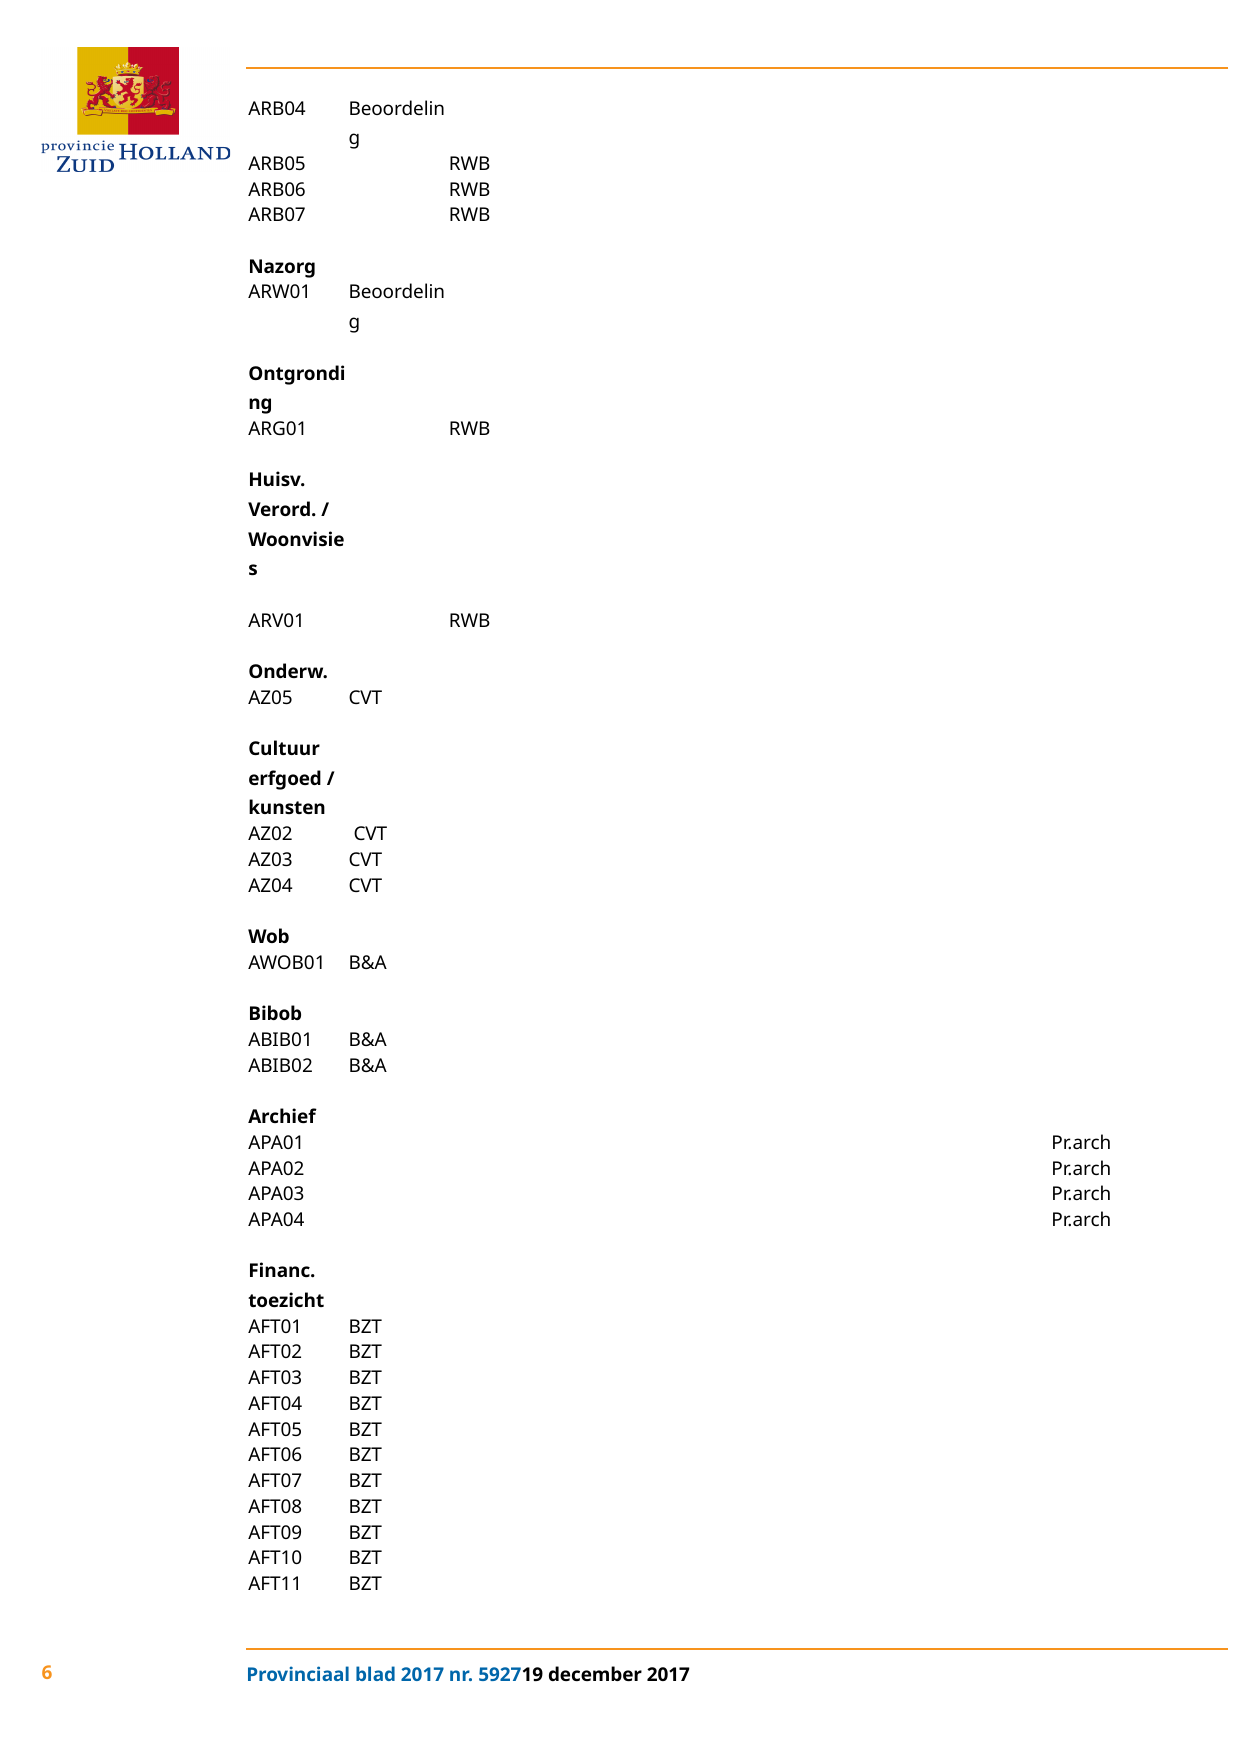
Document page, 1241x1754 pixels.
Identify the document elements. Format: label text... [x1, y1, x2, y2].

table_cell [449, 1390, 549, 1416]
table_cell [750, 467, 850, 581]
table_cell [449, 975, 549, 1000]
table_cell [951, 1519, 1051, 1544]
table_cell [1051, 279, 1152, 334]
table_cell [449, 581, 549, 607]
table_cell [549, 1181, 649, 1206]
table_cell [850, 441, 951, 467]
table_cell [1051, 975, 1152, 1000]
table_cell [650, 1519, 750, 1544]
table_cell [750, 1052, 850, 1078]
table_cell [449, 1103, 549, 1129]
table_cell Archief [248, 1103, 348, 1129]
table_cell B&A [348, 949, 449, 975]
table_cell [549, 1206, 649, 1232]
table_cell BZT [348, 1442, 449, 1467]
table_cell AWOB01 [248, 949, 348, 975]
table_cell [750, 1129, 850, 1155]
table_cell BZT [348, 1313, 449, 1339]
table_cell [750, 279, 850, 334]
table_cell [850, 1129, 951, 1155]
table_cell [650, 820, 750, 846]
table_cell [248, 581, 348, 607]
table_cell [348, 923, 449, 949]
table_cell [449, 1078, 549, 1103]
table_cell [951, 923, 1051, 949]
table_cell [750, 1000, 850, 1026]
table_cell [750, 633, 850, 658]
table_cell [951, 1026, 1051, 1052]
table_cell [1051, 202, 1152, 227]
table_cell [750, 684, 850, 710]
table_cell [650, 975, 750, 1000]
table_cell [650, 334, 750, 360]
table_cell [850, 253, 951, 279]
table_cell [951, 846, 1051, 872]
table_cell [650, 658, 750, 684]
table_cell AFT11 [248, 1570, 348, 1596]
table_cell Beoordeling [348, 279, 449, 334]
table_cell [1051, 846, 1152, 872]
table_cell CVT [348, 846, 449, 872]
table_cell [549, 227, 649, 253]
table_cell [650, 95, 750, 150]
table_cell [750, 658, 850, 684]
table_cell [850, 820, 951, 846]
table_cell [449, 441, 549, 467]
table_cell [951, 710, 1051, 735]
table_cell [650, 1206, 750, 1232]
table_cell [549, 1442, 649, 1467]
table_cell [449, 334, 549, 360]
table_cell BZT [348, 1519, 449, 1544]
table_cell [1051, 1258, 1152, 1313]
table_cell Huisv. Verord. / Woonvisies [248, 467, 348, 581]
table_cell [449, 279, 549, 334]
table_cell AFT05 [248, 1416, 348, 1442]
table_cell [449, 1206, 549, 1232]
table_cell [449, 1519, 549, 1544]
table_cell [650, 1468, 750, 1493]
table_cell [750, 176, 850, 202]
table_cell [1051, 1078, 1152, 1103]
table_cell [750, 1026, 850, 1052]
table_cell [750, 1390, 850, 1416]
table_cell [951, 820, 1051, 846]
table_cell [951, 1339, 1051, 1364]
table_cell AZ03 [248, 846, 348, 872]
table_cell [549, 1416, 649, 1442]
table_cell CVT [348, 684, 449, 710]
table_cell AFT10 [248, 1545, 348, 1570]
table_cell [449, 923, 549, 949]
table_cell BZT [348, 1545, 449, 1570]
table_cell [650, 1365, 750, 1390]
table_cell [750, 923, 850, 949]
table_cell [449, 1052, 549, 1078]
table_cell [850, 684, 951, 710]
table_cell [1051, 227, 1152, 253]
table_cell [750, 1103, 850, 1129]
table_cell [650, 684, 750, 710]
table_cell [650, 923, 750, 949]
table_cell [951, 150, 1051, 176]
table_cell [248, 1078, 348, 1103]
table_cell [549, 1468, 649, 1493]
table_cell AFT03 [248, 1365, 348, 1390]
table_cell [951, 658, 1051, 684]
table_cell [348, 467, 449, 581]
table_cell [750, 1416, 850, 1442]
table_cell [1051, 581, 1152, 607]
table_cell [449, 360, 549, 415]
table_cell [650, 253, 750, 279]
table_cell [750, 1493, 850, 1519]
table_cell AZ05 [248, 684, 348, 710]
table_cell [951, 467, 1051, 581]
table_cell Ontgronding [248, 360, 348, 415]
table_cell [449, 658, 549, 684]
table_cell [650, 1181, 750, 1206]
table_cell AFT01 [248, 1313, 348, 1339]
table_cell [650, 1232, 750, 1258]
table_cell Financ. toezicht [248, 1258, 348, 1313]
table_cell [650, 1339, 750, 1364]
table_cell [549, 846, 649, 872]
table_cell [850, 633, 951, 658]
table_cell [850, 1078, 951, 1103]
table_cell [348, 441, 449, 467]
table_cell [449, 1365, 549, 1390]
table_cell [850, 975, 951, 1000]
table_cell [348, 1078, 449, 1103]
table_cell APA03 [248, 1181, 348, 1206]
table_cell [850, 334, 951, 360]
table_cell [348, 176, 449, 202]
table_cell [951, 975, 1051, 1000]
table_cell [449, 735, 549, 820]
table_cell [850, 1206, 951, 1232]
table_cell [750, 710, 850, 735]
table_cell [449, 467, 549, 581]
table_cell [348, 975, 449, 1000]
table_cell [348, 581, 449, 607]
table_cell [951, 684, 1051, 710]
table_cell [951, 633, 1051, 658]
table_cell [951, 1052, 1051, 1078]
table_cell [1051, 1232, 1152, 1258]
table_cell RWB [449, 202, 549, 227]
table_cell [750, 1206, 850, 1232]
table_cell [449, 846, 549, 872]
table_cell [549, 415, 649, 441]
table_cell Pr.arch [1051, 1155, 1152, 1181]
table_cell [549, 150, 649, 176]
table_cell AFT04 [248, 1390, 348, 1416]
table_cell [1051, 150, 1152, 176]
table_cell [750, 1570, 850, 1596]
table_cell [750, 360, 850, 415]
table_cell [1051, 1442, 1152, 1467]
table_cell [650, 1442, 750, 1467]
table_cell Pr.arch [1051, 1129, 1152, 1155]
table_cell [750, 441, 850, 467]
table_cell [549, 607, 649, 632]
table_cell [850, 581, 951, 607]
table_cell [348, 735, 449, 820]
table_cell [951, 253, 1051, 279]
table_cell [650, 846, 750, 872]
table_cell [1051, 1103, 1152, 1129]
table_cell [850, 1365, 951, 1390]
table_cell [549, 1155, 649, 1181]
table_cell [549, 684, 649, 710]
table_cell AFT08 [248, 1493, 348, 1519]
table_cell [750, 202, 850, 227]
table_cell [951, 227, 1051, 253]
table_cell [850, 872, 951, 897]
table_cell [449, 1181, 549, 1206]
table_cell [951, 279, 1051, 334]
table_cell ARG01 [248, 415, 348, 441]
table_cell [549, 1103, 649, 1129]
table_cell [1051, 949, 1152, 975]
table_cell [549, 923, 649, 949]
table_cell APA01 [248, 1129, 348, 1155]
table_cell [850, 658, 951, 684]
table_cell [549, 1545, 649, 1570]
table_cell [549, 820, 649, 846]
table_cell [449, 1129, 549, 1155]
table_cell [549, 253, 649, 279]
table_cell RWB [449, 415, 549, 441]
table_cell [951, 1416, 1051, 1442]
table_cell [850, 1052, 951, 1078]
table_cell [549, 360, 649, 415]
table_cell [850, 279, 951, 334]
table_cell [1051, 658, 1152, 684]
table_cell [951, 1442, 1051, 1467]
table_cell [650, 1570, 750, 1596]
table_cell RWB [449, 607, 549, 632]
table_cell [650, 1078, 750, 1103]
table_cell ARB04 [248, 95, 348, 150]
table_cell [348, 150, 449, 176]
table_cell [1051, 1365, 1152, 1390]
table_cell [750, 1365, 850, 1390]
table_cell [549, 441, 649, 467]
picture [41, 47, 231, 172]
table_cell [1051, 415, 1152, 441]
table_cell [650, 949, 750, 975]
table_cell [248, 633, 348, 658]
table_cell [1051, 923, 1152, 949]
table_cell [449, 1313, 549, 1339]
table_cell [850, 1026, 951, 1052]
table_cell [348, 253, 449, 279]
table_cell [850, 1155, 951, 1181]
table_cell AZ02 [248, 820, 348, 846]
table_cell [951, 949, 1051, 975]
table_cell [248, 710, 348, 735]
table_cell [549, 202, 649, 227]
table_cell [850, 1442, 951, 1467]
table_cell [348, 1129, 449, 1155]
table_cell [1051, 872, 1152, 897]
table_cell [348, 415, 449, 441]
table_cell Bibob [248, 1000, 348, 1026]
table_cell [549, 949, 649, 975]
table_cell [248, 1232, 348, 1258]
table_cell [850, 1519, 951, 1544]
table_cell AZ04 [248, 872, 348, 897]
table_cell [951, 1181, 1051, 1206]
table_cell [850, 1181, 951, 1206]
table_cell [750, 735, 850, 820]
table_cell [650, 279, 750, 334]
table_cell [850, 150, 951, 176]
table_cell BZT [348, 1570, 449, 1596]
table_cell [449, 1258, 549, 1313]
table_cell [650, 898, 750, 923]
table_cell [650, 1000, 750, 1026]
table_cell [750, 1519, 850, 1544]
table_cell [248, 227, 348, 253]
table_cell [850, 607, 951, 632]
table_cell ABIB02 [248, 1052, 348, 1078]
table_cell [1051, 1000, 1152, 1026]
table_cell [750, 1313, 850, 1339]
table_cell [850, 467, 951, 581]
table_cell [650, 1129, 750, 1155]
table_cell [750, 1468, 850, 1493]
table_cell [1051, 253, 1152, 279]
table_cell [1051, 820, 1152, 846]
table_cell [951, 1390, 1051, 1416]
table_cell [449, 1000, 549, 1026]
table_cell [951, 1232, 1051, 1258]
table_cell [850, 846, 951, 872]
table_cell [348, 1232, 449, 1258]
table_cell [750, 1258, 850, 1313]
table_cell [549, 1339, 649, 1364]
table_cell [951, 898, 1051, 923]
table_cell [549, 95, 649, 150]
table_cell [449, 95, 549, 150]
table_cell [348, 1206, 449, 1232]
table_cell AFT06 [248, 1442, 348, 1467]
table_cell AFT07 [248, 1468, 348, 1493]
table_cell [951, 872, 1051, 897]
table_cell [650, 607, 750, 632]
table_cell [951, 581, 1051, 607]
table_cell B&A [348, 1052, 449, 1078]
table_cell AFT02 [248, 1339, 348, 1364]
table_cell [1051, 1519, 1152, 1544]
table_cell Nazorg [248, 253, 348, 279]
table_cell [750, 898, 850, 923]
table_cell APA04 [248, 1206, 348, 1232]
table_cell [951, 441, 1051, 467]
table_cell [348, 658, 449, 684]
table_cell [449, 710, 549, 735]
table_cell [951, 176, 1051, 202]
table_cell BZT [348, 1416, 449, 1442]
table_cell [750, 820, 850, 846]
table_cell [248, 975, 348, 1000]
table_cell [750, 975, 850, 1000]
table_cell [650, 150, 750, 176]
table_cell [449, 872, 549, 897]
table_cell ARW01 [248, 279, 348, 334]
table_cell [449, 1442, 549, 1467]
table_cell [850, 898, 951, 923]
table_cell [650, 1545, 750, 1570]
table_cell [750, 581, 850, 607]
table_cell [951, 735, 1051, 820]
table_cell [650, 633, 750, 658]
table_cell [850, 1468, 951, 1493]
table_cell [549, 581, 649, 607]
table_cell [348, 1103, 449, 1129]
table_cell [1051, 1339, 1152, 1364]
table_cell [750, 227, 850, 253]
table_cell [850, 1313, 951, 1339]
table_cell [850, 923, 951, 949]
table_cell BZT [348, 1468, 449, 1493]
table_cell [1051, 898, 1152, 923]
table_cell RWB [449, 176, 549, 202]
table_cell [850, 1000, 951, 1026]
table_cell [850, 415, 951, 441]
table_cell [951, 1103, 1051, 1129]
table_cell [549, 1519, 649, 1544]
table_cell CVT [348, 820, 449, 846]
table_cell [449, 1570, 549, 1596]
table_cell [549, 975, 649, 1000]
table_cell [951, 1545, 1051, 1570]
table_cell [750, 253, 850, 279]
table_cell [750, 415, 850, 441]
table_cell [850, 949, 951, 975]
table_cell [1051, 176, 1152, 202]
table_cell [951, 360, 1051, 415]
table_cell [750, 607, 850, 632]
table_cell [348, 334, 449, 360]
table_cell [850, 1493, 951, 1519]
table_cell [549, 1258, 649, 1313]
table_cell [549, 1570, 649, 1596]
table_cell [549, 1390, 649, 1416]
table_cell [1051, 1493, 1152, 1519]
table_cell [549, 467, 649, 581]
table_cell [348, 607, 449, 632]
table_cell [750, 1155, 850, 1181]
table_cell ARB06 [248, 176, 348, 202]
table_cell [449, 1468, 549, 1493]
table_cell [449, 1339, 549, 1364]
table_cell [750, 949, 850, 975]
table_cell [650, 415, 750, 441]
table_cell [650, 1258, 750, 1313]
table_cell Pr.arch [1051, 1206, 1152, 1232]
table_cell [750, 1078, 850, 1103]
table_cell [650, 1493, 750, 1519]
table_cell [850, 202, 951, 227]
table_cell [650, 1103, 750, 1129]
table_cell [348, 710, 449, 735]
table_cell BZT [348, 1365, 449, 1390]
table_cell [850, 1545, 951, 1570]
table_cell [1051, 607, 1152, 632]
table_cell [650, 1052, 750, 1078]
table_cell [348, 898, 449, 923]
table_cell [650, 1026, 750, 1052]
table_cell [1051, 1416, 1152, 1442]
table_cell [951, 95, 1051, 150]
table_cell [951, 1493, 1051, 1519]
table_cell [750, 95, 850, 150]
table_cell [449, 253, 549, 279]
table_cell [1051, 360, 1152, 415]
table_cell [348, 1258, 449, 1313]
table_cell [951, 1155, 1051, 1181]
table_cell [650, 227, 750, 253]
table_cell [549, 658, 649, 684]
table_cell APA02 [248, 1155, 348, 1181]
table_cell [650, 1416, 750, 1442]
table_cell [1051, 1026, 1152, 1052]
table_cell [850, 710, 951, 735]
table_cell [650, 202, 750, 227]
table_cell [951, 1313, 1051, 1339]
table_cell [449, 1493, 549, 1519]
table_cell [850, 735, 951, 820]
table_cell [549, 1313, 649, 1339]
table_cell [850, 227, 951, 253]
table_cell [549, 1129, 649, 1155]
table_cell [549, 633, 649, 658]
table_cell [449, 1416, 549, 1442]
table_cell [1051, 95, 1152, 150]
table_cell [1051, 1545, 1152, 1570]
table_cell [549, 1052, 649, 1078]
table_cell [549, 1365, 649, 1390]
table_cell [1051, 1052, 1152, 1078]
table_cell [1051, 735, 1152, 820]
table_cell ARV01 [248, 607, 348, 632]
table_cell [348, 1181, 449, 1206]
table_cell [850, 176, 951, 202]
table_cell [348, 202, 449, 227]
table_cell [750, 1181, 850, 1206]
table_cell Beoordeling [348, 95, 449, 150]
table_cell [549, 1232, 649, 1258]
table_cell [850, 1570, 951, 1596]
table_cell Onderw. [248, 658, 348, 684]
table_cell [248, 441, 348, 467]
table_cell [549, 279, 649, 334]
table_cell [348, 360, 449, 415]
table_cell [951, 1570, 1051, 1596]
table_cell [449, 684, 549, 710]
table_cell BZT [348, 1493, 449, 1519]
table_cell [750, 1339, 850, 1364]
table_cell [750, 1545, 850, 1570]
table_cell [348, 1000, 449, 1026]
table_cell [650, 710, 750, 735]
table_cell [348, 1155, 449, 1181]
table_cell [951, 607, 1051, 632]
table_cell [951, 1078, 1051, 1103]
table_cell [1051, 334, 1152, 360]
table_cell [650, 176, 750, 202]
table_cell [951, 415, 1051, 441]
table_cell [850, 1103, 951, 1129]
table_cell [549, 1000, 649, 1026]
table_cell [248, 334, 348, 360]
table_cell [650, 735, 750, 820]
table_cell [549, 872, 649, 897]
table_cell [549, 735, 649, 820]
table_cell ARB07 [248, 202, 348, 227]
table_cell ABIB01 [248, 1026, 348, 1052]
table_cell BZT [348, 1339, 449, 1364]
table_cell BZT [348, 1390, 449, 1416]
table_cell [1051, 1313, 1152, 1339]
table_cell [549, 1493, 649, 1519]
table_cell [549, 710, 649, 735]
table_cell [850, 1232, 951, 1258]
table_cell Cultuur erfgoed / kunsten [248, 735, 348, 820]
table_cell [1051, 1390, 1152, 1416]
table_cell [650, 1313, 750, 1339]
table_cell [951, 1468, 1051, 1493]
table_cell [348, 227, 449, 253]
table_cell Wob [248, 923, 348, 949]
table_cell [650, 441, 750, 467]
table_cell [248, 898, 348, 923]
table_cell [750, 846, 850, 872]
table_cell [750, 1442, 850, 1467]
table_cell [348, 633, 449, 658]
table_cell [549, 1026, 649, 1052]
table_cell [750, 334, 850, 360]
table_cell [449, 820, 549, 846]
table_cell [449, 633, 549, 658]
table_cell [650, 1390, 750, 1416]
table_cell [549, 898, 649, 923]
table_cell [549, 176, 649, 202]
table_cell [1051, 467, 1152, 581]
table_cell [650, 872, 750, 897]
table_cell [449, 1026, 549, 1052]
table_cell [951, 1258, 1051, 1313]
table_cell [951, 1000, 1051, 1026]
table_cell B&A [348, 1026, 449, 1052]
table_cell [750, 1232, 850, 1258]
table_cell [850, 360, 951, 415]
table_cell [1051, 1468, 1152, 1493]
table_cell [850, 1339, 951, 1364]
table_cell AFT09 [248, 1519, 348, 1544]
table_cell [449, 227, 549, 253]
table_cell [951, 1365, 1051, 1390]
table_cell [1051, 633, 1152, 658]
table_cell [951, 1206, 1051, 1232]
table_cell [549, 1078, 649, 1103]
table_cell ARB05 [248, 150, 348, 176]
table_cell [951, 1129, 1051, 1155]
table_cell [650, 1155, 750, 1181]
table_cell CVT [348, 872, 449, 897]
table_cell [449, 898, 549, 923]
table_cell [650, 467, 750, 581]
table_cell [449, 1232, 549, 1258]
table_cell [1051, 710, 1152, 735]
table_cell [1051, 441, 1152, 467]
table_cell [449, 1155, 549, 1181]
table_cell [850, 1416, 951, 1442]
table_cell RWB [449, 150, 549, 176]
table_cell [650, 360, 750, 415]
table_cell [750, 150, 850, 176]
table_cell Pr.arch [1051, 1181, 1152, 1206]
table_cell [951, 334, 1051, 360]
table_cell [449, 949, 549, 975]
table_cell [951, 202, 1051, 227]
table_cell [1051, 1570, 1152, 1596]
table_cell [650, 581, 750, 607]
table_cell [449, 1545, 549, 1570]
table_cell [850, 1258, 951, 1313]
table_cell [750, 872, 850, 897]
table_cell [850, 1390, 951, 1416]
table_cell [1051, 684, 1152, 710]
table_cell [850, 95, 951, 150]
table_cell [549, 334, 649, 360]
